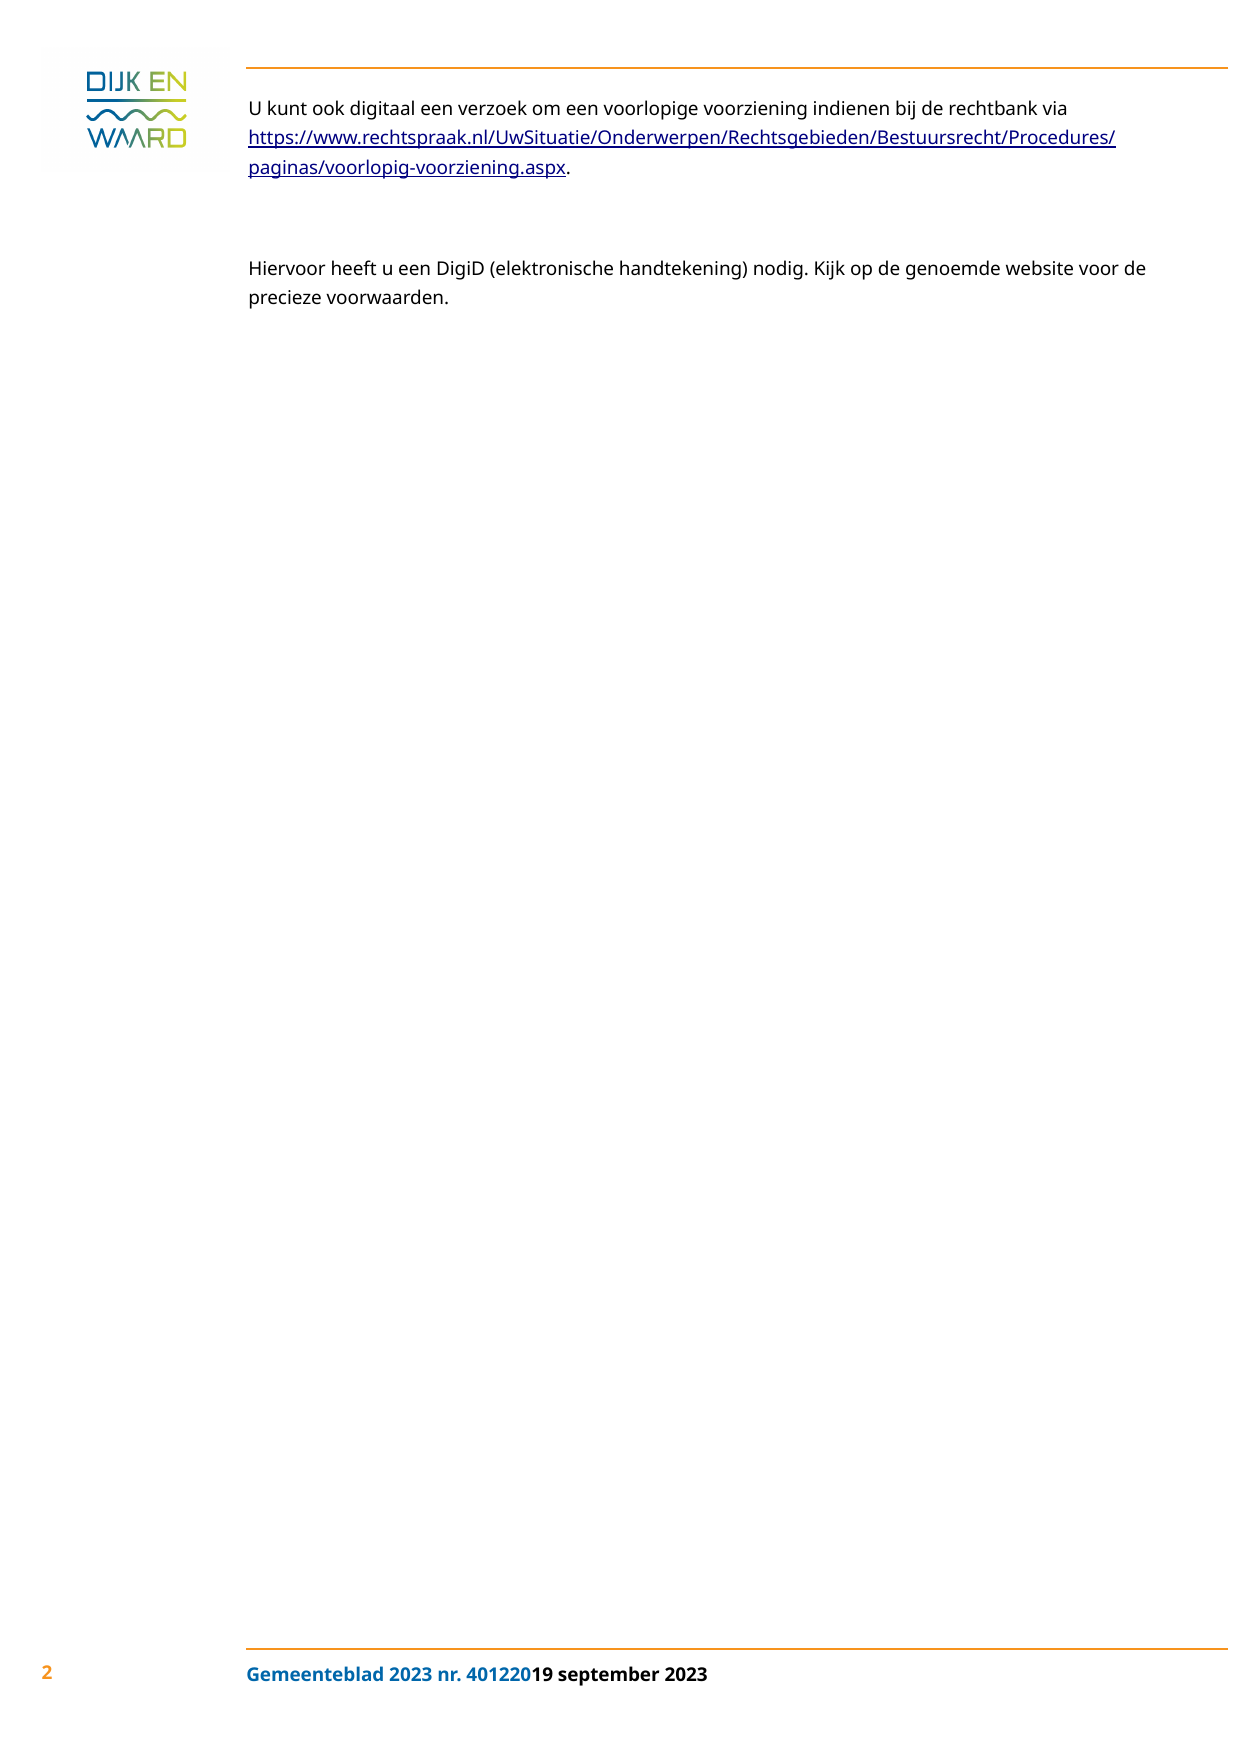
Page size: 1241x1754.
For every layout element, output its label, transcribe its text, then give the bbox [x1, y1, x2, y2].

text Hiervoor heeft u een DigiD (elektronische handtekening) nodig. Kijk op de genoemde website voor de precieze voorwaarden. [248, 255, 1152, 310]
picture [41, 47, 231, 172]
text U kunt ook digitaal een verzoek om een voorlopige voorziening indienen bij de rechtbank via https://www.rechtspraak.nl/UwSituatie/Onderwerpen/Rechtsgebieden/Bestuursrecht/Procedures/paginas/voorlopig-voorziening.aspx. [248, 95, 1152, 180]
